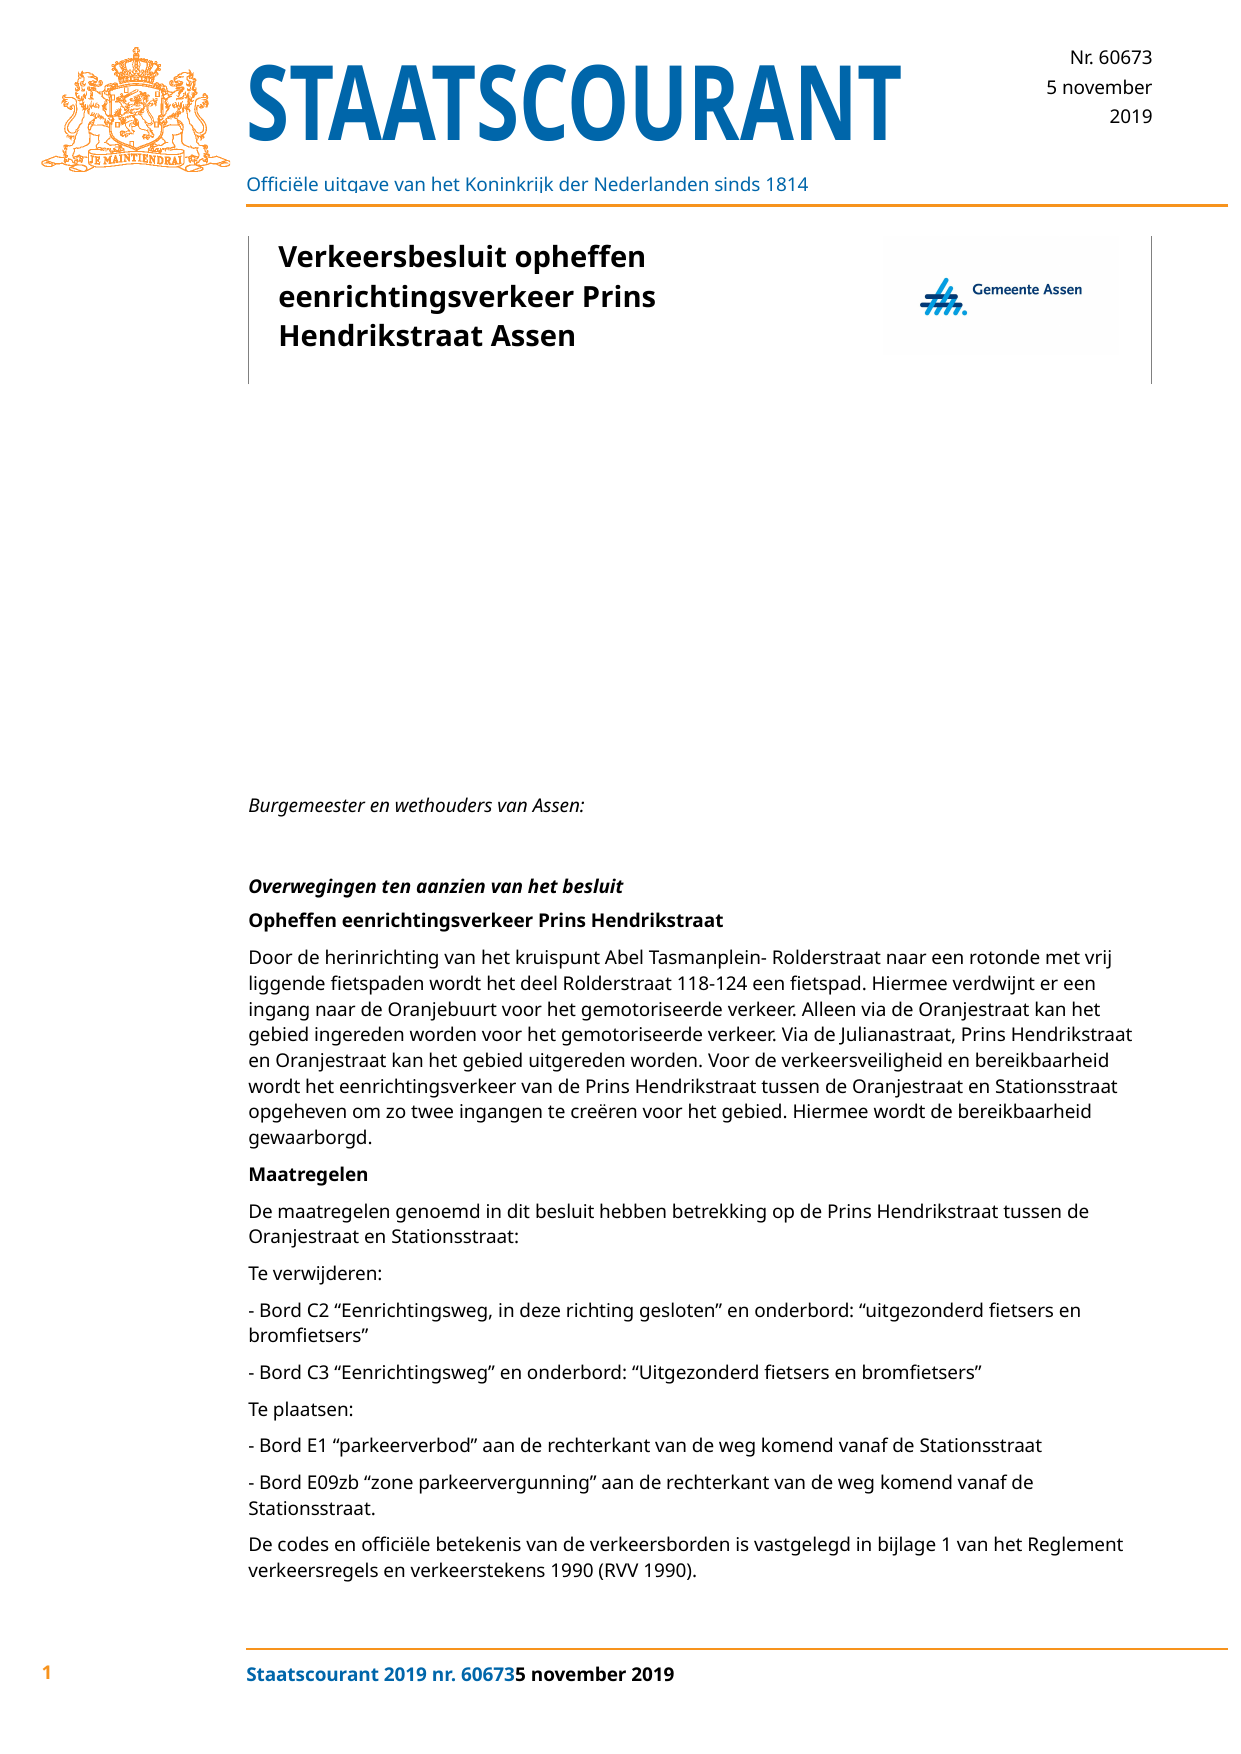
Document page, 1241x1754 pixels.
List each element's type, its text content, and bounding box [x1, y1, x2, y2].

text Te plaatsen: [248, 1396, 1152, 1422]
text Maatregelen [248, 1161, 1152, 1187]
text Burgemeester en wethouders van Assen: [248, 792, 1152, 818]
text Overwegingen ten aanzien van het besluit [248, 874, 1152, 899]
text - Bord E1 “parkeerverbod” aan de rechterkant van de weg komend vanaf de Stationsstraat [248, 1433, 1152, 1458]
text De codes en officiële betekenis van de verkeersborden is vastgelegd in bijlage 1 van het Reglement verkeersregels en verkeerstekens 1990 (RVV 1990). [248, 1532, 1152, 1583]
text Te verwijderen: [248, 1260, 1152, 1286]
picture [41, 47, 231, 172]
text Opheffen eenrichtingsverkeer Prins Hendrikstraat [248, 908, 1152, 933]
text De maatregelen genoemd in dit besluit hebben betrekking op de Prins Hendrikstraat tussen de Oranjestraat en Stationsstraat: [248, 1198, 1152, 1249]
text - Bord C2 “Eenrichtingsweg, in deze richting gesloten” en onderbord: “uitgezonderd fietsers en bromfietsers” [248, 1297, 1152, 1348]
text - Bord C3 “Eenrichtingsweg” en onderbord: “Uitgezonderd fietsers en bromfietsers” [248, 1359, 1152, 1385]
text Door de herinrichting van het kruispunt Abel Tasmanplein- Rolderstraat naar een rotonde met vrij liggende fietspaden wordt het deel Rolderstraat 118-124 een fietspad. Hiermee verdwijnt er een ingang naar de Oranjebuurt voor het gemotoriseerde verkeer. Alleen via de Oranjestraat kan het gebied ingereden worden voor het gemotoriseerde verkeer. Via de Julianastraat, Prins Hendrikstraat en Oranjestraat kan het gebied uitgereden worden. Voor de verkeersveiligheid en bereikbaarheid wordt het eenrichtingsverkeer van de Prins Hendrikstraat tussen de Oranjestraat en Stationsstraat opgeheven om zo twee ingangen te creëren voor het gebied. Hiermee wordt de bereikbaarheid gewaarborgd. [248, 944, 1152, 1150]
picture [882, 236, 1119, 355]
text - Bord E09zb “zone parkeervergunning” aan de rechterkant van de weg komend vanaf de Stationsstraat. [248, 1469, 1152, 1521]
table_header Verkeersbesluit opheffen eenrichtingsverkeer Prins Hendrikstraat Assen [249, 236, 850, 384]
table_header [850, 236, 1151, 384]
